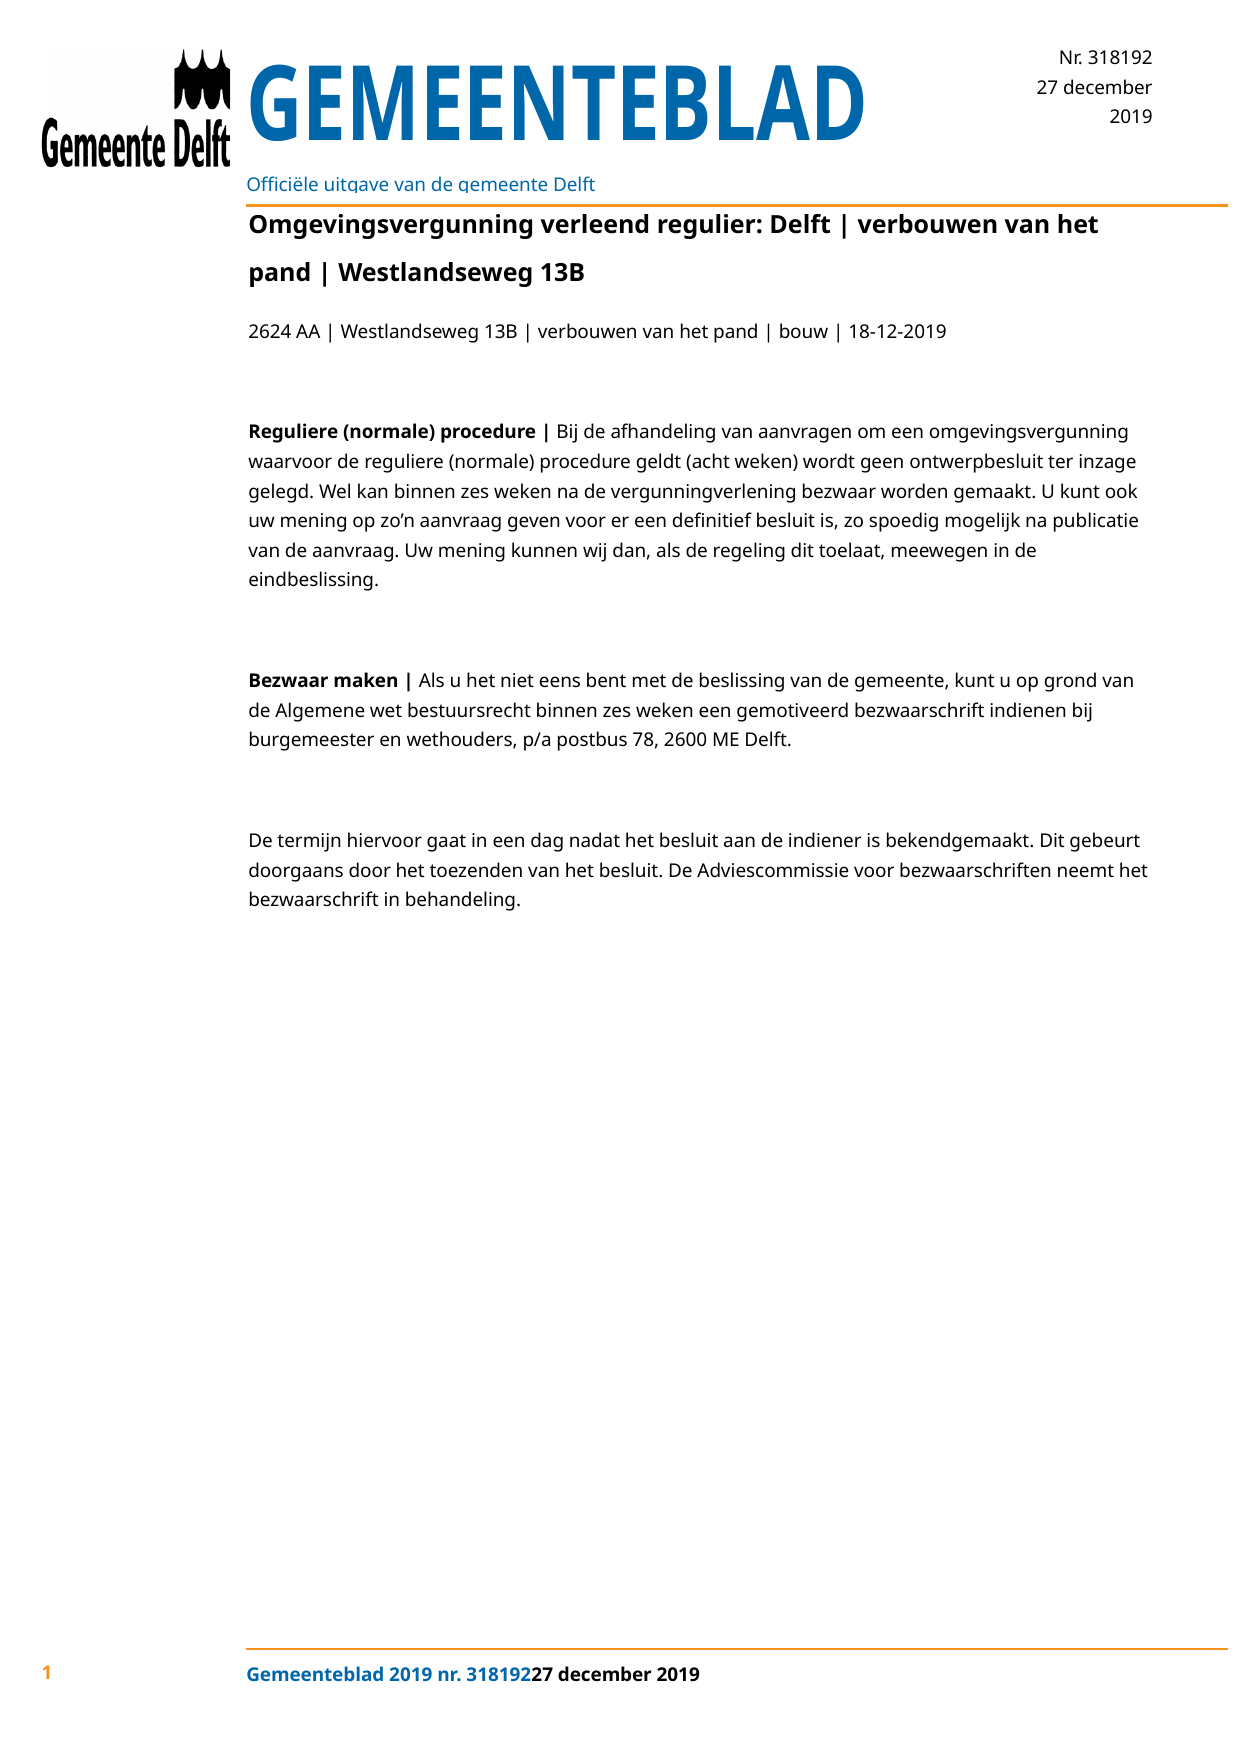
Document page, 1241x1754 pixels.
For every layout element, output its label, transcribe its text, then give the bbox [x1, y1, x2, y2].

text Omgevingsvergunning verleend regulier: Delft | verbouwen van het pand | Westlandseweg 13B [248, 207, 1152, 288]
text Reguliere (normale) procedure | Bij de afhandeling van aanvragen om een omgevingsvergunning waarvoor de reguliere (normale) procedure geldt (acht weken) wordt geen ontwerpbesluit ter inzage gelegd. Wel kan binnen zes weken na de vergunningverlening bezwaar worden gemaakt. U kunt ook uw mening op zo’n aanvraag geven voor er een definitief besluit is, zo spoedig mogelijk na publicatie van de aanvraag. Uw mening kunnen wij dan, als de regeling dit toelaat, meewegen in de eindbeslissing. [248, 419, 1152, 592]
text De termijn hiervoor gaat in een dag nadat het besluit aan de indiener is bekendgemaakt. Dit gebeurt doorgaans door het toezenden van het besluit. De Adviescommissie voor bezwaarschriften neemt het bezwaarschrift in behandeling. [248, 827, 1152, 912]
text Bezwaar maken | Als u het niet eens bent met de beslissing van de gemeente, kunt u op grond van de Algemene wet bestuursrecht binnen zes weken een gemotiveerd bezwaarschrift indienen bij burgemeester en wethouders, p/a postbus 78, 2600 ME Delft. [248, 667, 1152, 752]
text 2624 AA | Westlandseweg 13B | verbouwen van het pand | bouw | 18-12-2019 [248, 318, 1152, 344]
picture [41, 47, 231, 172]
